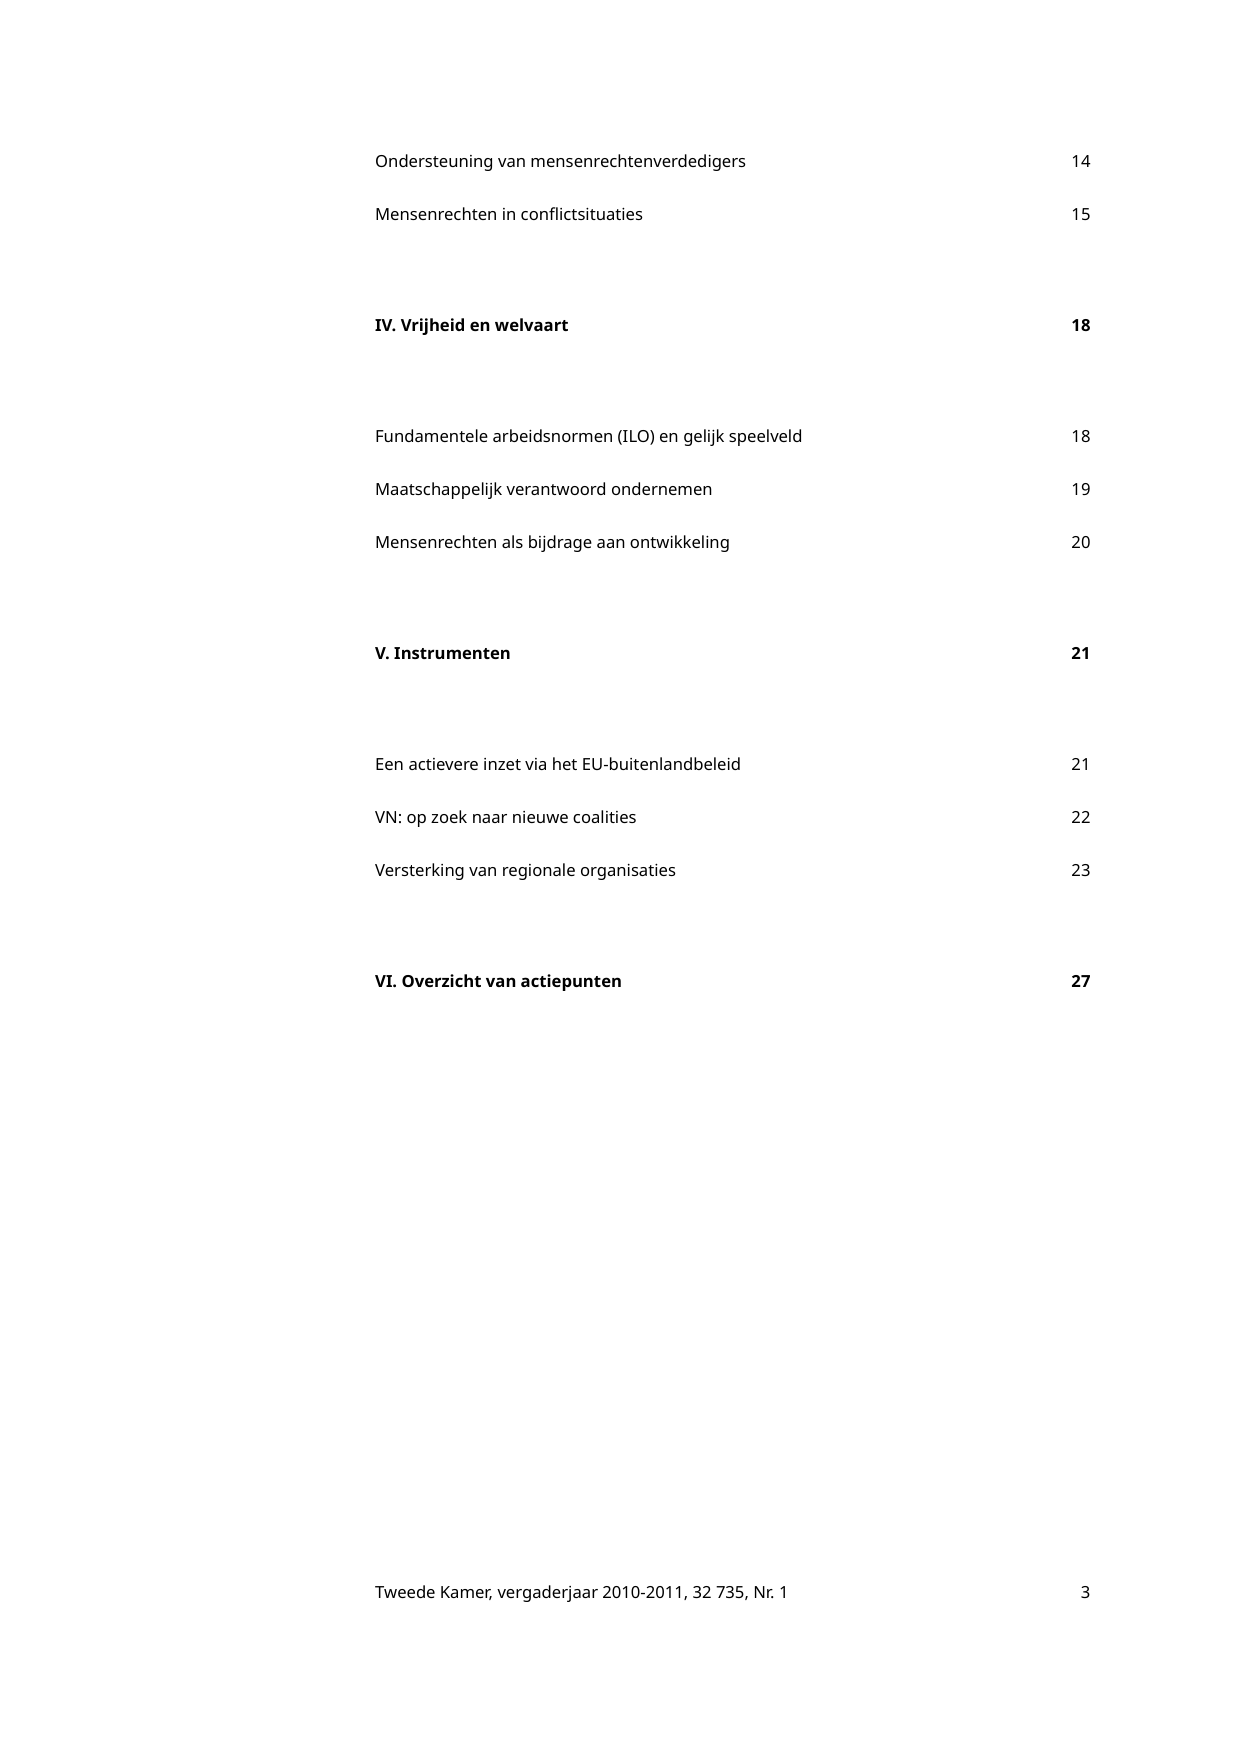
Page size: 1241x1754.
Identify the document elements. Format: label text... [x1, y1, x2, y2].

table_cell VN: op zoek naar nieuwe coalities [375, 805, 1026, 858]
table_cell [375, 694, 1026, 753]
table_cell 22 [1026, 805, 1090, 858]
table_cell Mensenrechten als bijdrage aan ontwikkeling [375, 530, 1026, 583]
table_cell Maatschappelijk verantwoord ondernemen [375, 478, 1026, 530]
table_cell 20 [1026, 530, 1090, 583]
table_cell V. Instrumenten [375, 642, 1026, 694]
table_cell 21 [1026, 642, 1090, 694]
table_cell Mensenrechten in conflictsituaties [375, 203, 1026, 255]
table_cell 14 [1026, 150, 1090, 203]
table_cell Versterking van regionale organisaties [375, 858, 1026, 911]
table_cell [375, 911, 1026, 969]
table_cell [1026, 255, 1090, 314]
table_cell 23 [1026, 858, 1090, 911]
table_cell 15 [1026, 203, 1090, 255]
table_cell 27 [1026, 969, 1090, 1022]
table_cell VI. Overzicht van actiepunten [375, 969, 1026, 1022]
table_cell Ondersteuning van mensenrechtenverdedigers [375, 150, 1026, 203]
table_cell 18 [1026, 314, 1090, 367]
table_cell [1026, 583, 1090, 642]
table_cell Fundamentele arbeidsnormen (ILO) en gelijk speelveld [375, 425, 1026, 478]
table_cell IV. Vrijheid en welvaart [375, 314, 1026, 367]
table_cell [1026, 911, 1090, 969]
table_cell 19 [1026, 478, 1090, 530]
table_cell 21 [1026, 753, 1090, 805]
table_cell [375, 367, 1026, 425]
table_cell [1026, 694, 1090, 753]
table_cell [1026, 367, 1090, 425]
table_cell Een actievere inzet via het EU-buitenlandbeleid [375, 753, 1026, 805]
table_cell [375, 583, 1026, 642]
table_cell 18 [1026, 425, 1090, 478]
table_cell [375, 255, 1026, 314]
